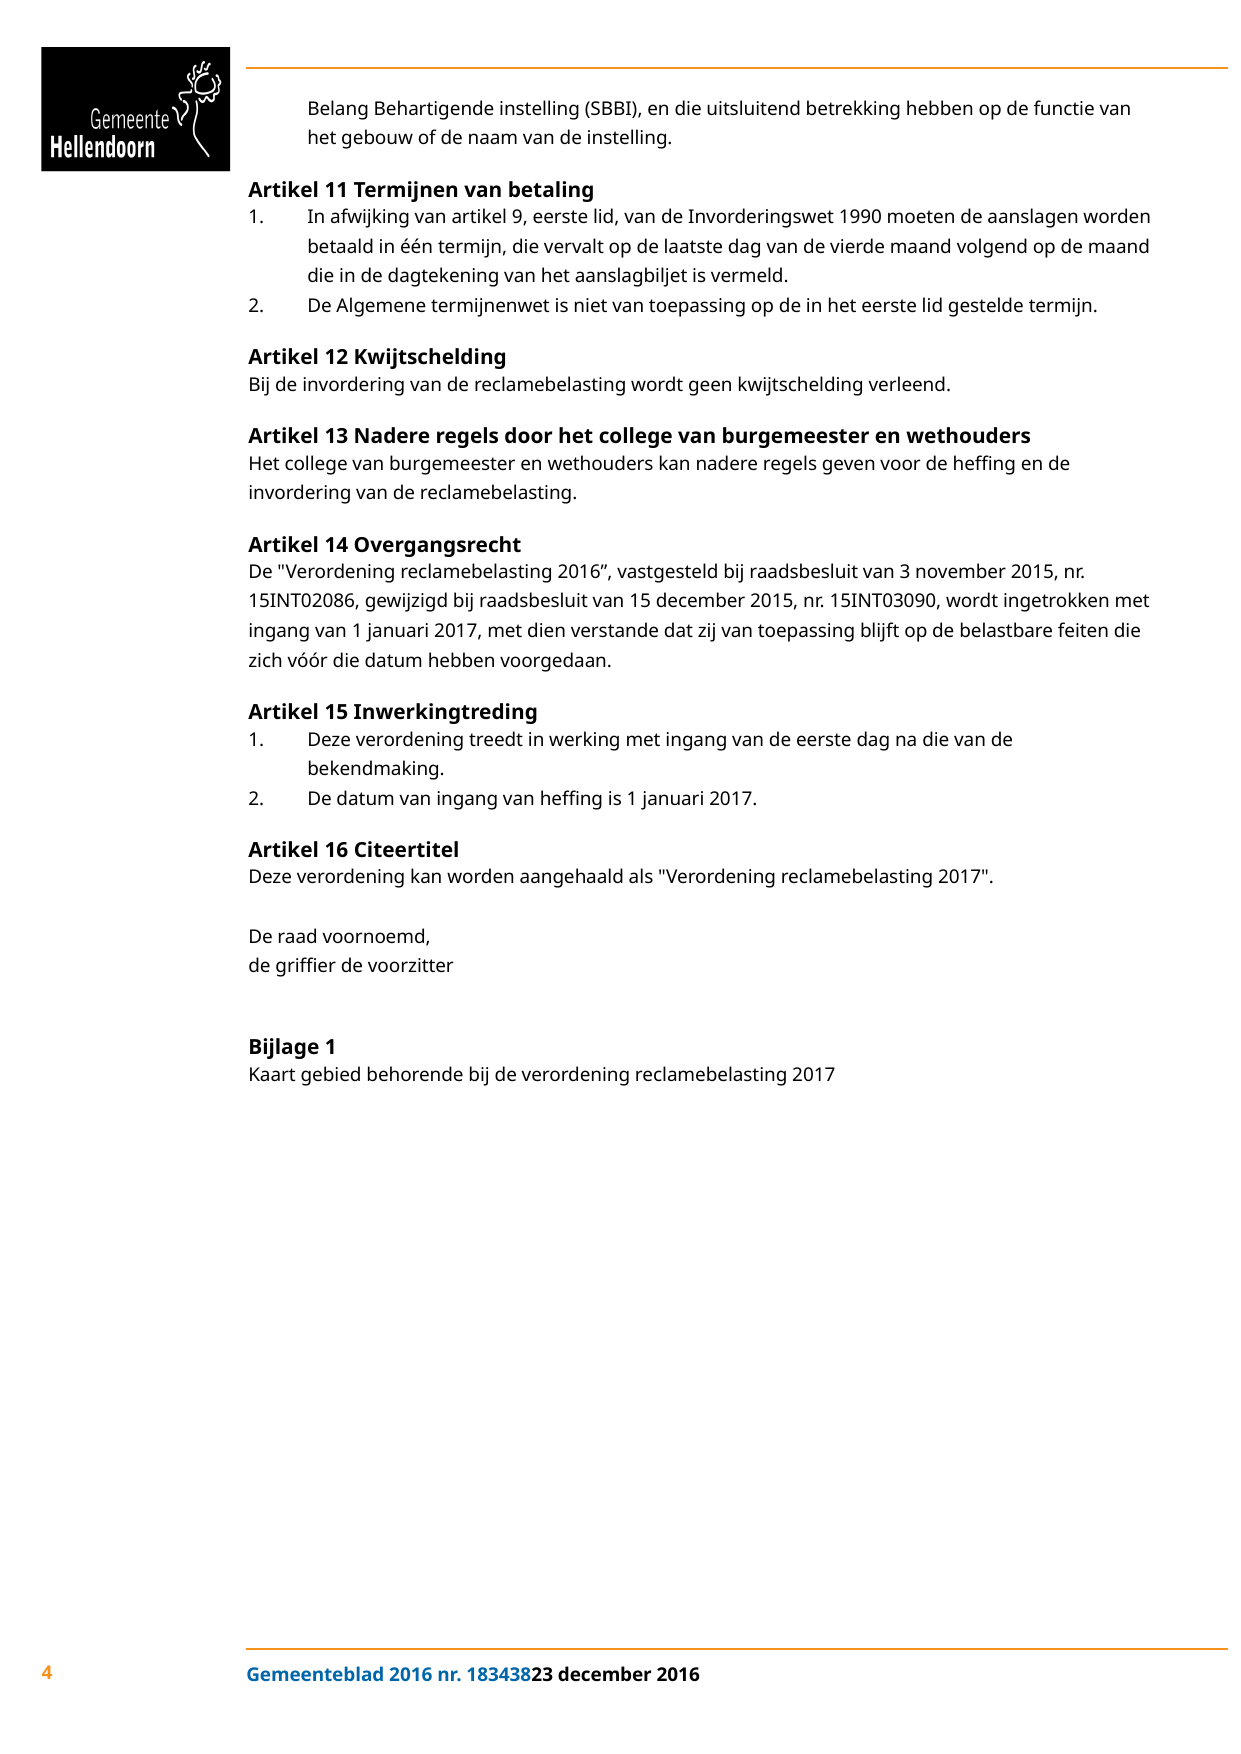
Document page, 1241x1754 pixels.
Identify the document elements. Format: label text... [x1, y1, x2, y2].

text Bij de invordering van de reclamebelasting wordt geen kwijtschelding verleend. [248, 371, 1152, 397]
text Kaart gebied behorende bij de verordening reclamebelasting 2017 [248, 1061, 1152, 1087]
text Artikel 12 Kwijtschelding [248, 342, 1152, 371]
text De "Verordening reclamebelasting 2016”, vastgesteld bij raadsbesluit van 3 november 2015, nr. 15INT02086, gewijzigd bij raadsbesluit van 15 december 2015, nr. 15INT03090, wordt ingetrokken met ingang van 1 januari 2017, met dien verstande dat zij van toepassing blijft op de belastbare feiten die zich vóór die datum hebben voorgedaan. [248, 558, 1152, 673]
text de griffier de voorzitter [248, 952, 1152, 978]
text Artikel 13 Nadere regels door het college van burgemeester en wethouders [248, 421, 1152, 450]
text Artikel 11 Termijnen van betaling [248, 175, 1152, 203]
list De Algemene termijnenwet is niet van toepassing op de in het eerste lid gestelde termijn. [248, 292, 1152, 318]
list Deze verordening treedt in werking met ingang van de eerste dag na die van de bekendmaking. [248, 726, 1152, 781]
list De datum van ingang van heffing is 1 januari 2017. [248, 785, 1152, 811]
text Artikel 16 Citeertitel [248, 835, 1152, 864]
picture [41, 47, 231, 172]
text Artikel 14 Overgangsrecht [248, 530, 1152, 558]
text De raad voornoemd, [248, 923, 1152, 949]
text Deze verordening kan worden aangehaald als "Verordening reclamebelasting 2017". [248, 864, 1152, 889]
text Het college van burgemeester en wethouders kan nadere regels geven voor de heffing en de invordering van de reclamebelasting. [248, 450, 1152, 505]
text Bijlage 1 [248, 1032, 1152, 1061]
text Artikel 15 Inwerkingtreding [248, 697, 1152, 726]
list In afwijking van artikel 9, eerste lid, van de Invorderingswet 1990 moeten de aanslagen worden betaald in één termijn, die vervalt op de laatste dag van de vierde maand volgend op de maand die in de dagtekening van het aanslagbiljet is vermeld. [248, 203, 1152, 288]
list Belang Behartigende instelling (SBBI), en die uitsluitend betrekking hebben op de functie van het gebouw of de naam van de instelling. [248, 95, 1152, 150]
